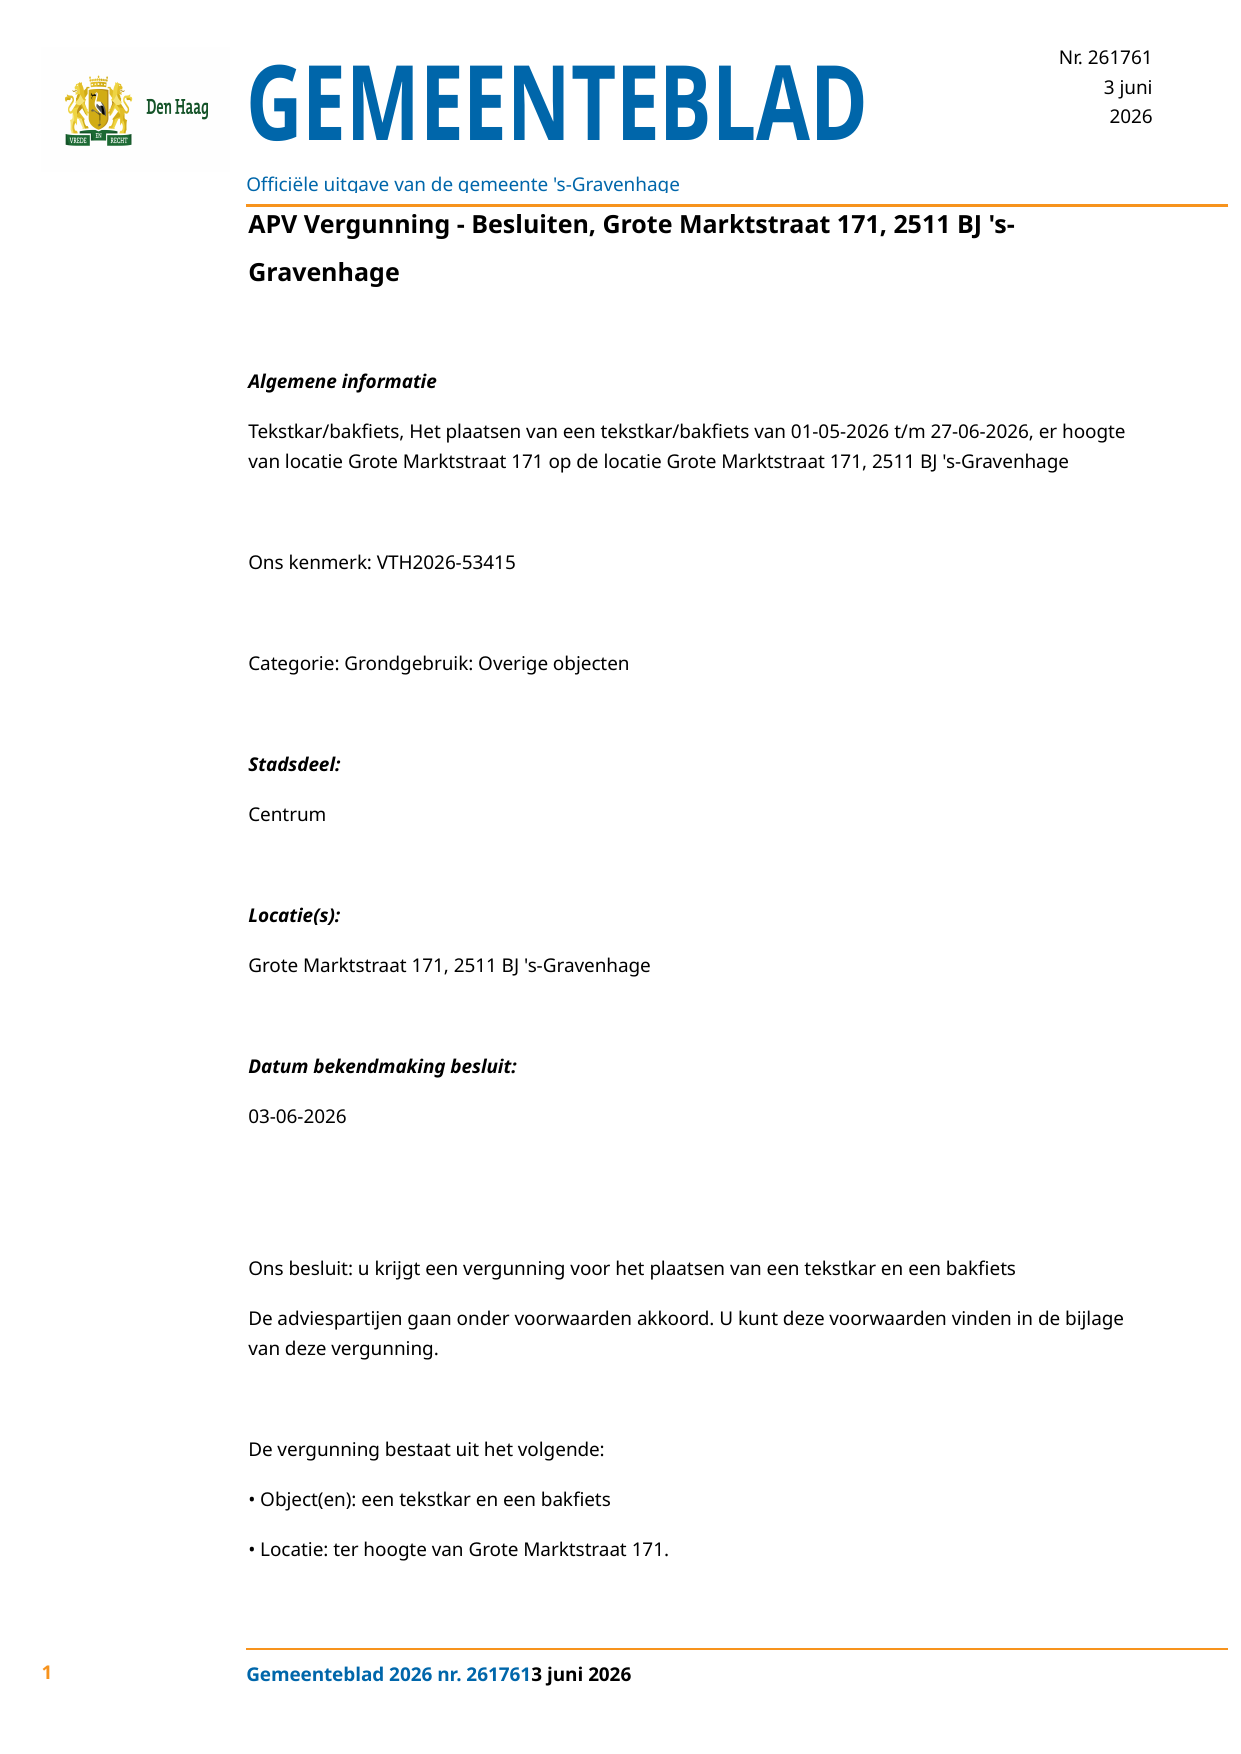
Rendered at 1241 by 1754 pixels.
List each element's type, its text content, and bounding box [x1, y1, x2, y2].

text De adviespartijen gaan onder voorwaarden akkoord. U kunt deze voorwaarden vinden in de bijlage van deze vergunning. [248, 1305, 1152, 1361]
text Ons besluit: u krijgt een vergunning voor het plaatsen van een tekstkar en een bakfiets [248, 1255, 1152, 1281]
text Tekstkar/bakfiets, Het plaatsen van een tekstkar/bakfiets van 01-05-2026 t/m 27-06-2026, er hoogte van locatie Grote Marktstraat 171 op de locatie Grote Marktstraat 171, 2511 BJ 's-Gravenhage [248, 419, 1152, 474]
text Centrum [248, 801, 1152, 827]
text Datum bekendmaking besluit: [248, 1053, 1152, 1079]
text Categorie: Grondgebruik: Overige objecten [248, 650, 1152, 676]
text Locatie(s): [248, 902, 1152, 928]
text • Locatie: ter hoogte van Grote Marktstraat 171. [248, 1537, 1152, 1562]
text APV Vergunning - Besluiten, Grote Marktstraat 171, 2511 BJ 's-Gravenhage [248, 207, 1152, 288]
text • Object(en): een tekstkar en een bakfiets [248, 1486, 1152, 1512]
text Stadsdeel: [248, 751, 1152, 777]
text Grote Marktstraat 171, 2511 BJ 's-Gravenhage [248, 952, 1152, 978]
text 03-06-2026 [248, 1104, 1152, 1129]
picture [41, 47, 231, 172]
text Ons kenmerk: VTH2026-53415 [248, 549, 1152, 575]
text De vergunning bestaat uit het volgende: [248, 1436, 1152, 1462]
text Algemene informatie [248, 368, 1152, 394]
